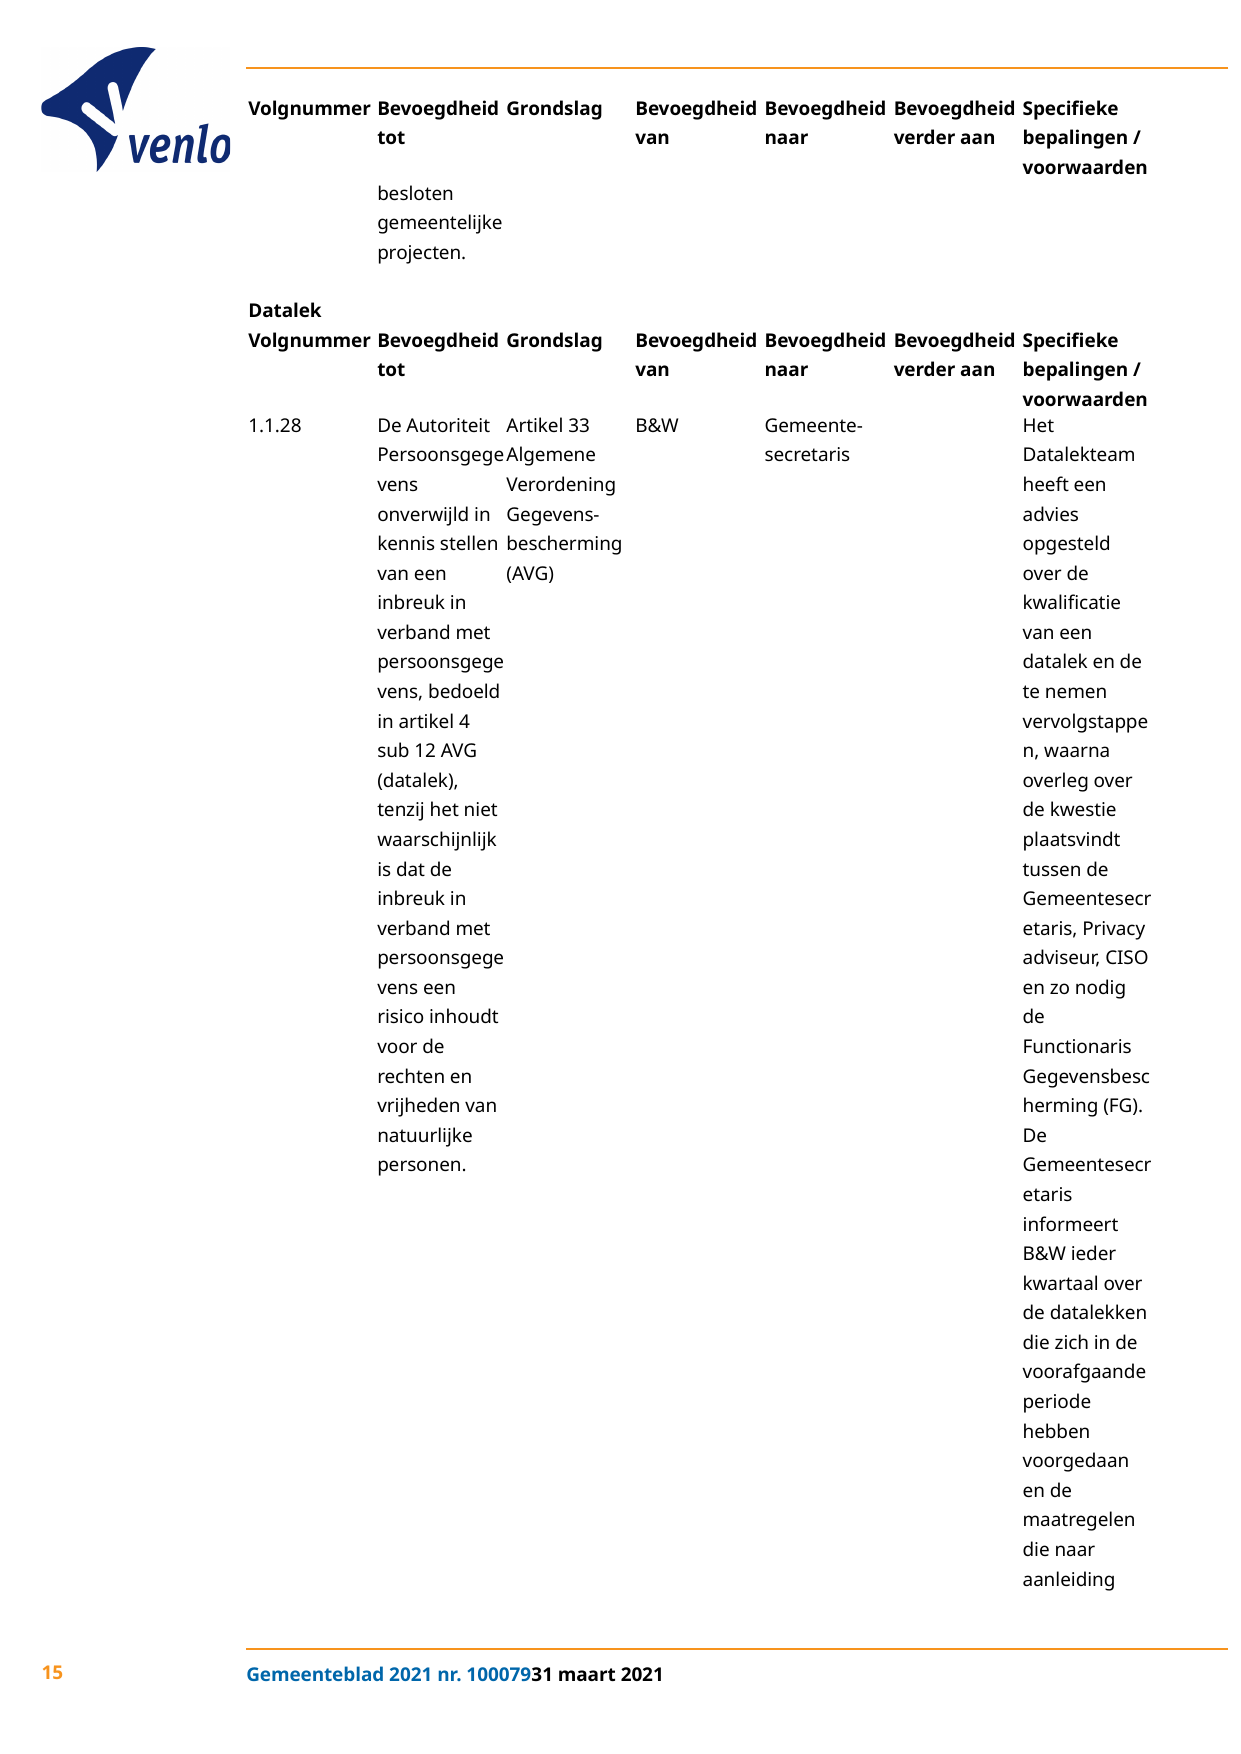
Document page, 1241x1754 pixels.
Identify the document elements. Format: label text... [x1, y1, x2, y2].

table_cell [635, 180, 764, 264]
table_cell [894, 180, 1022, 264]
table_cell B&W [635, 412, 764, 1591]
table_header Specifieke bepalingen / voorwaarden [1023, 327, 1152, 412]
table_cell [248, 180, 377, 264]
table_cell [506, 180, 635, 264]
table_cell 1.1.28 [248, 412, 377, 1591]
table_header Bevoegdheid verder aan [894, 95, 1022, 180]
table_header Grondslag [506, 95, 635, 180]
table_header Bevoegdheid naar [764, 95, 893, 180]
table_cell [764, 180, 893, 264]
table_header Bevoegdheid verder aan [894, 327, 1022, 412]
table_cell [1023, 180, 1152, 264]
table_header Bevoegdheid naar [764, 327, 893, 412]
table_header Bevoegdheid van [635, 95, 764, 180]
table_header Volgnummer [248, 95, 377, 180]
table_cell besloten gemeentelijke projecten. [377, 180, 506, 264]
table_cell Artikel 33 Algemene Verordening Gegevens-bescherming (AVG) [506, 412, 635, 1591]
table_header Bevoegdheid tot [377, 327, 506, 412]
table_cell Het Datalekteam heeft een advies opgesteld over de kwalificatie van een datalek en de te nemen vervolgstappen, waarna overleg over de kwestie plaatsvindt tussen de Gemeentesecretaris, Privacy adviseur, CISO en zo nodig de Functionaris Gegevensbescherming (FG). De Gemeentesecretaris informeert B&W ieder kwartaal over de datalekken die zich in de voorafgaande periode hebben voorgedaan en de maatregelen die naar aanleiding [1023, 412, 1152, 1591]
table_header Volgnummer [248, 327, 377, 412]
picture [41, 47, 231, 172]
table_header Grondslag [506, 327, 635, 412]
table_header Specifieke bepalingen / voorwaarden [1023, 95, 1152, 180]
text Datalek [248, 297, 1152, 323]
table_header Bevoegdheid tot [377, 95, 506, 180]
table_cell De Autoriteit Persoonsgegevens onverwijld in kennis stellen van een inbreuk in verband met persoonsgegevens, bedoeld in artikel 4 sub 12 AVG (datalek), tenzij het niet waarschijnlijk is dat de inbreuk in verband met persoonsgegevens een risico inhoudt voor de rechten en vrijheden van natuurlijke personen. [377, 412, 506, 1591]
table_cell Gemeente-secretaris [764, 412, 893, 1591]
table_cell [894, 412, 1022, 1591]
table_header Bevoegdheid van [635, 327, 764, 412]
